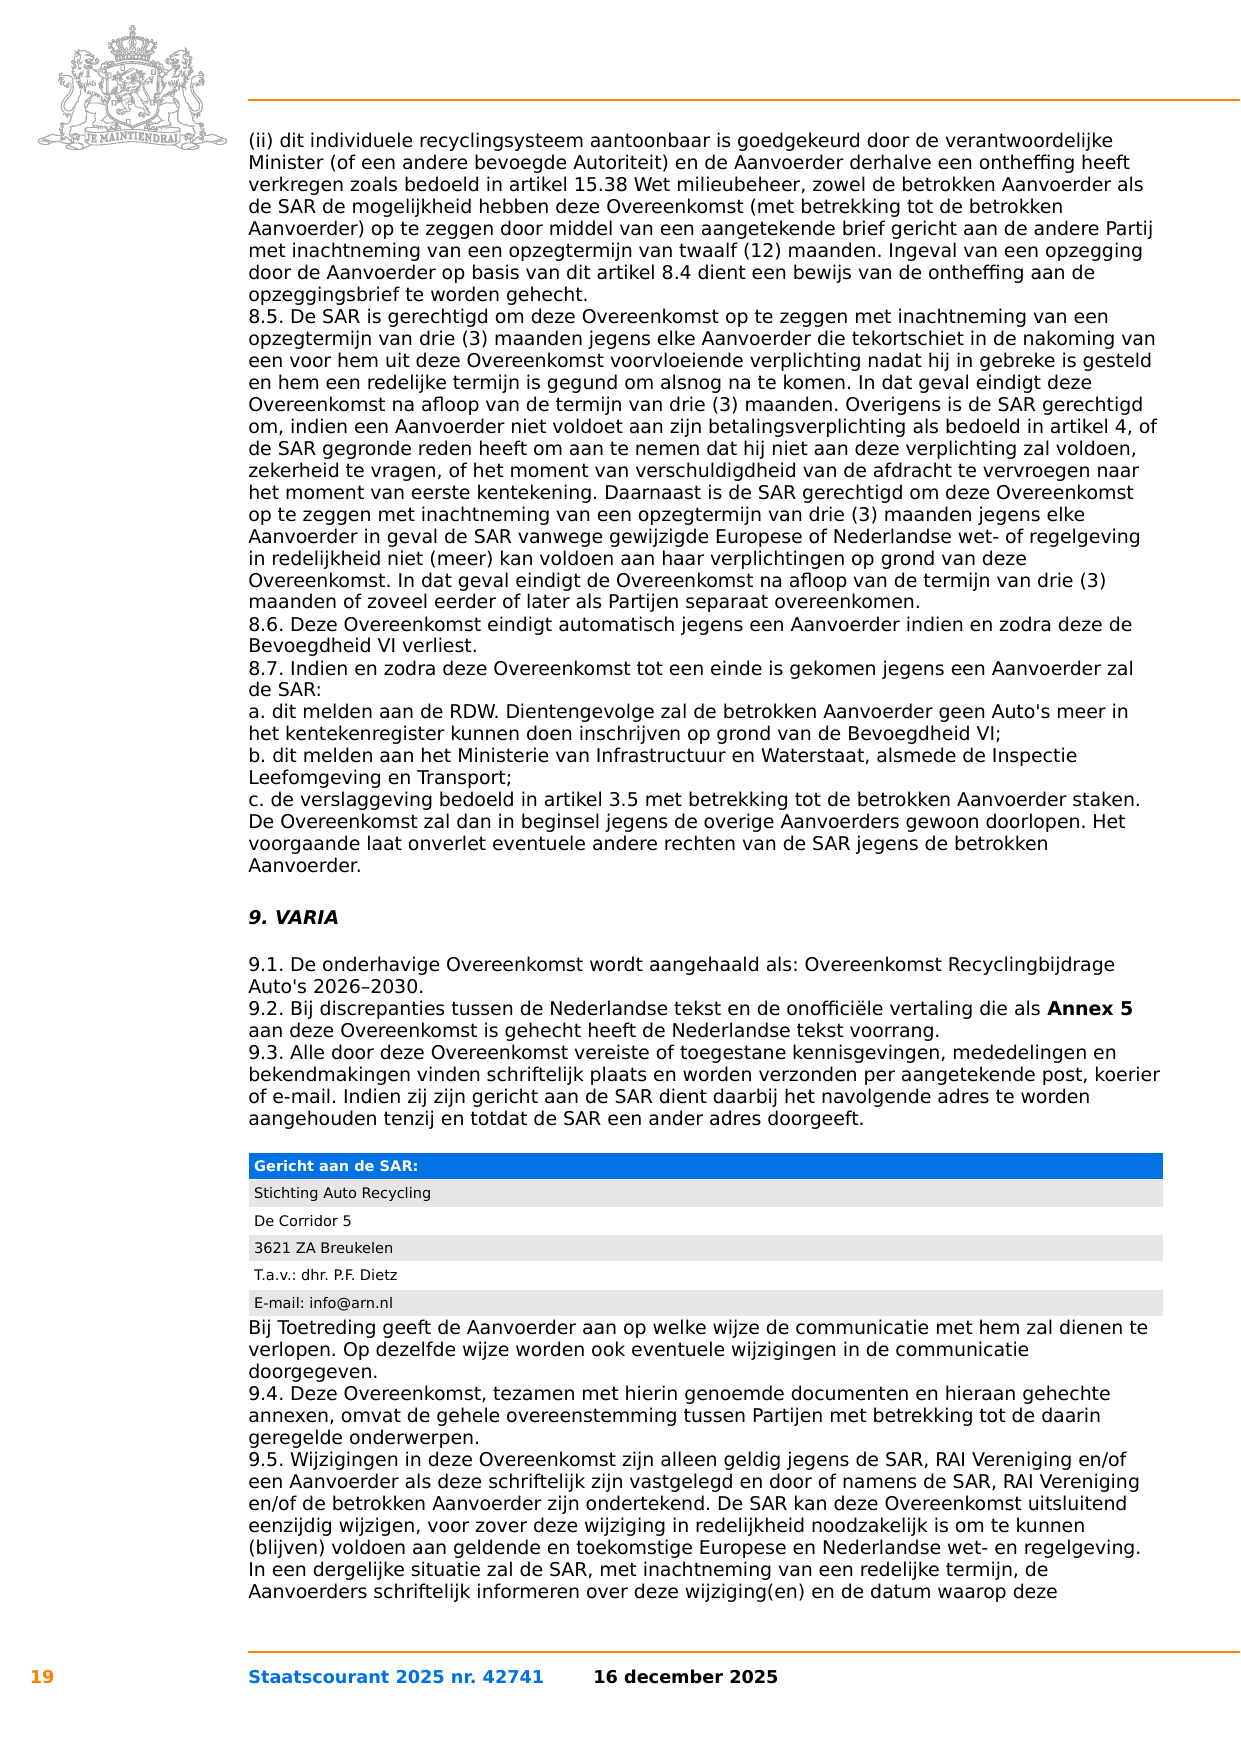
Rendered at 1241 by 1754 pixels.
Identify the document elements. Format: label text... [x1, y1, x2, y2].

text 8.6. Deze Overeenkomst eindigt automatisch jegens een Aanvoerder indien en zodra deze de Bevoegdheid VI verliest. [248, 613, 1163, 657]
text 9.4. Deze Overeenkomst, tezamen met hierin genoemde documenten en hieraan gehechte annexen, omvat de gehele overeenstemming tussen Partijen met betrekking tot de daarin geregelde onderwerpen. [248, 1383, 1163, 1449]
table_cell 3621 ZA Breukelen [249, 1235, 1163, 1261]
table_header Gericht aan de SAR: [249, 1153, 1163, 1179]
text Bij Toetreding geeft de Aanvoerder aan op welke wijze de communicatie met hem zal dienen te verlopen. Op dezelfde wijze worden ook eventuele wijzigingen in de communicatie doorgegeven. [248, 1317, 1163, 1383]
text 9.1. De onderhavige Overeenkomst wordt aangehaald als: Overeenkomst Recyclingbijdrage Auto's 2026–2030. [248, 954, 1163, 998]
table_cell T.a.v.: dhr. P.F. Dietz [249, 1263, 1163, 1289]
text 9.5. Wijzigingen in deze Overeenkomst zijn alleen geldig jegens de SAR, RAI Vereniging en/of een Aanvoerder als deze schriftelijk zijn vastgelegd en door of namens de SAR, RAI Vereniging en/of de betrokken Aanvoerder zijn ondertekend. De SAR kan deze Overeenkomst uitsluitend eenzijdig wijzigen, voor zover deze wijziging in redelijkheid noodzakelijk is om te kunnen (blijven) voldoen aan geldende en toekomstige Europese en Nederlandse wet- en regelgeving. In een dergelijke situatie zal de SAR, met inachtneming van een redelijke termijn, de Aanvoerders schriftelijk informeren over deze wijziging(en) en de datum waarop deze [248, 1449, 1163, 1603]
table_cell De Corridor 5 [249, 1208, 1163, 1234]
text De Overeenkomst zal dan in beginsel jegens de overige Aanvoerders gewoon doorlopen. Het voorgaande laat onverlet eventuele andere rechten van de SAR jegens de betrokken Aanvoerder. [248, 811, 1163, 877]
text 8.7. Indien en zodra deze Overeenkomst tot een einde is gekomen jegens een Aanvoerder zal de SAR: [248, 657, 1163, 701]
table_cell Stichting Auto Recycling [249, 1180, 1163, 1207]
text (ii) dit individuele recyclingsysteem aantoonbaar is goedgekeurd door de verantwoordelijke Minister (of een andere bevoegde Autoriteit) en de Aanvoerder derhalve een ontheffing heeft verkregen zoals bedoeld in artikel 15.38 Wet milieubeheer, zowel de betrokken Aanvoerder als de SAR de mogelijkheid hebben deze Overeenkomst (met betrekking tot de betrokken Aanvoerder) op te zeggen door middel van een aangetekende brief gericht aan de andere Partij met inachtneming van een opzegtermijn van twaalf (12) maanden. Ingeval van een opzegging door de Aanvoerder op basis van dit artikel 8.4 dient een bewijs van de ontheffing aan de opzeggingsbrief te worden gehecht. [248, 130, 1163, 306]
text a. dit melden aan de RDW. Dientengevolge zal de betrokken Aanvoerder geen Auto's meer in het kentekenregister kunnen doen inschrijven op grond van de Bevoegdheid VI; [248, 701, 1163, 745]
text 9.2. Bij discrepanties tussen de Nederlandse tekst en de onofficiële vertaling die als Annex 5 aan deze Overeenkomst is gehecht heeft de Nederlandse tekst voorrang. [248, 998, 1163, 1042]
text c. de verslaggeving bedoeld in artikel 3.5 met betrekking tot de betrokken Aanvoerder staken. [248, 789, 1163, 811]
text b. dit melden aan het Ministerie van Infrastructuur en Waterstaat, alsmede de Inspectie Leefomgeving en Transport; [248, 745, 1163, 789]
text 8.5. De SAR is gerechtigd om deze Overeenkomst op te zeggen met inachtneming van een opzegtermijn van drie (3) maanden jegens elke Aanvoerder die tekortschiet in de nakoming van een voor hem uit deze Overeenkomst voorvloeiende verplichting nadat hij in gebreke is gesteld en hem een redelijke termijn is gegund om alsnog na te komen. In dat geval eindigt deze Overeenkomst na afloop van de termijn van drie (3) maanden. Overigens is de SAR gerechtigd om, indien een Aanvoerder niet voldoet aan zijn betalingsverplichting als bedoeld in artikel 4, of de SAR gegronde reden heeft om aan te nemen dat hij niet aan deze verplichting zal voldoen, zekerheid te vragen, of het moment van verschuldigdheid van de afdracht te vervroegen naar het moment van eerste kentekening. Daarnaast is de SAR gerechtigd om deze Overeenkomst op te zeggen met inachtneming van een opzegtermijn van drie (3) maanden jegens elke Aanvoerder in geval de SAR vanwege gewijzigde Europese of Nederlandse wet- of regelgeving in redelijkheid niet (meer) kan voldoen aan haar verplichtingen op grond van deze Overeenkomst. In dat geval eindigt de Overeenkomst na afloop van de termijn van drie (3) maanden of zoveel eerder of later als Partijen separaat overeenkomen. [248, 306, 1163, 613]
picture [38, 25, 227, 150]
subtitle 9. VARIA [248, 907, 1163, 929]
text 9.3. Alle door deze Overeenkomst vereiste of toegestane kennisgevingen, mededelingen en bekendmakingen vinden schriftelijk plaats en worden verzonden per aangetekende post, koerier of e-mail. Indien zij zijn gericht aan de SAR dient daarbij het navolgende adres te worden aangehouden tenzij en totdat de SAR een ander adres doorgeeft. [248, 1042, 1163, 1130]
table_cell E-mail: info@arn.nl [249, 1290, 1163, 1316]
